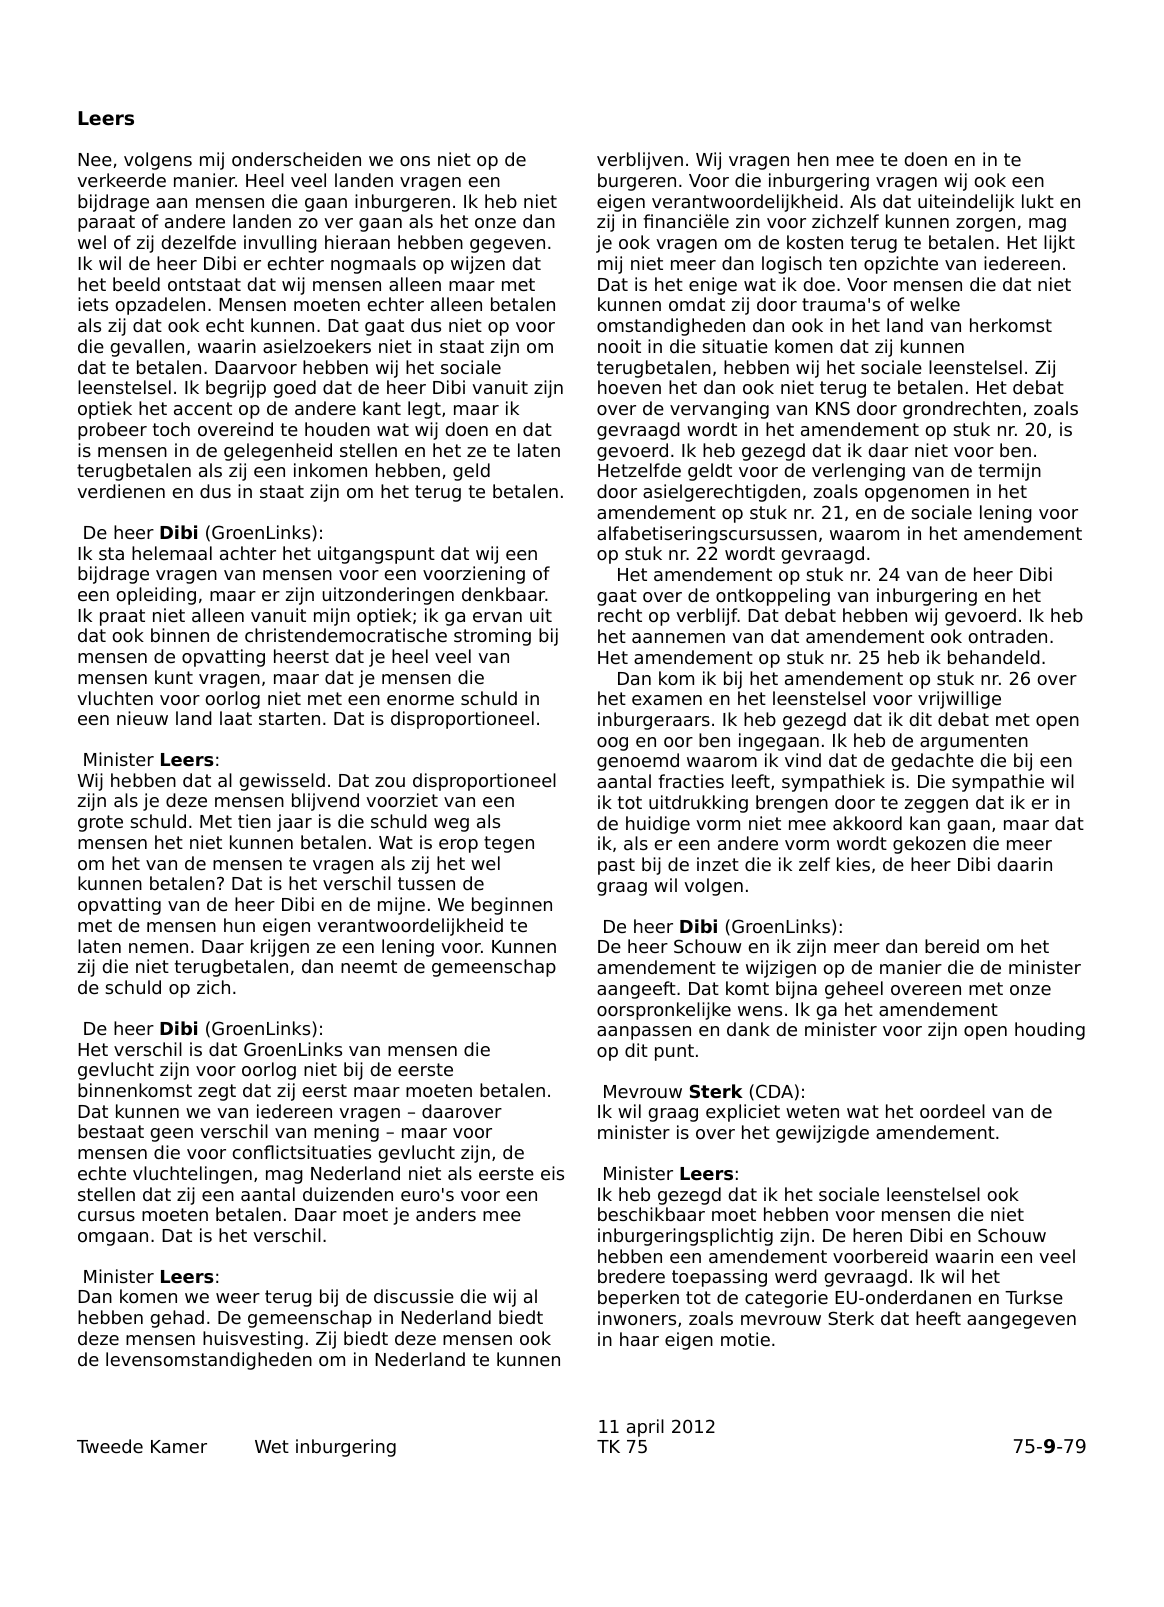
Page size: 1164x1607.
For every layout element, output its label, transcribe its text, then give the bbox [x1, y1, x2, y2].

text De heer Dibi (GroenLinks): [596, 916, 1087, 937]
text Het verschil is dat GroenLinks van mensen die gevlucht zijn voor oorlog niet bij de eerste binnenkomst zegt dat zij eerst maar moeten betalen. Dat kunnen we van iedereen vragen – daarover bestaat geen verschil van mening – maar voor mensen die voor conflictsituaties gevlucht zijn, de echte vluchtelingen, mag Nederland niet als eerste eis stellen dat zij een aantal duizenden euro's voor een cursus moeten betalen. Daar moet je anders mee omgaan. Dat is het verschil. [77, 1039, 567, 1247]
text Ik wil graag expliciet weten wat het oordeel van de minister is over het gewijzigde amendement. [596, 1102, 1087, 1144]
text verblijven. Wij vragen hen mee te doen en in te burgeren. Voor die inburgering vragen wij ook een eigen verantwoordelijkheid. Als dat uiteindelijk lukt en zij in financiële zin voor zichzelf kunnen zorgen, mag je ook vragen om de kosten terug te betalen. Het lijkt mij niet meer dan logisch ten opzichte van iedereen. Dat is het enige wat ik doe. Voor mensen die dat niet kunnen omdat zij door trauma's of welke omstandigheden dan ook in het land van herkomst nooit in die situatie komen dat zij kunnen terugbetalen, hebben wij het sociale leenstelsel. Zij hoeven het dan ook niet terug te betalen. Het debat over de vervanging van KNS door grondrechten, zoals gevraagd wordt in het amendement op stuk nr. 20, is gevoerd. Ik heb gezegd dat ik daar niet voor ben. Hetzelfde geldt voor de verlenging van de termijn door asielgerechtigden, zoals opgenomen in het amendement op stuk nr. 21, en de sociale lening voor alfabetiseringscursussen, waarom in het amendement op stuk nr. 22 wordt gevraagd. [596, 150, 1087, 565]
text Minister Leers: [596, 1164, 1087, 1184]
text Het amendement op stuk nr. 24 van de heer Dibi gaat over de ontkoppeling van inburgering en het recht op verblijf. Dat debat hebben wij gevoerd. Ik heb het aannemen van dat amendement ook ontraden. Het amendement op stuk nr. 25 heb ik behandeld. [596, 565, 1087, 668]
text Wij hebben dat al gewisseld. Dat zou disproportioneel zijn als je deze mensen blijvend voorziet van een grote schuld. Met tien jaar is die schuld weg als mensen het niet kunnen betalen. Wat is erop tegen om het van de mensen te vragen als zij het wel kunnen betalen? Dat is het verschil tussen de opvatting van de heer Dibi en de mijne. We beginnen met de mensen hun eigen verantwoordelijkheid te laten nemen. Daar krijgen ze een lening voor. Kunnen zij die niet terugbetalen, dan neemt de gemeenschap de schuld op zich. [77, 771, 567, 999]
text Nee, volgens mij onderscheiden we ons niet op de verkeerde manier. Heel veel landen vragen een bijdrage aan mensen die gaan inburgeren. Ik heb niet paraat of andere landen zo ver gaan als het onze dan wel of zij dezelfde invulling hieraan hebben gegeven. Ik wil de heer Dibi er echter nogmaals op wijzen dat het beeld ontstaat dat wij mensen alleen maar met iets opzadelen. Mensen moeten echter alleen betalen als zij dat ook echt kunnen. Dat gaat dus niet op voor die gevallen, waarin asielzoekers niet in staat zijn om dat te betalen. Daarvoor hebben wij het sociale leenstelsel. Ik begrijp goed dat de heer Dibi vanuit zijn optiek het accent op de andere kant legt, maar ik probeer toch overeind te houden wat wij doen en dat is mensen in de gelegenheid stellen en het ze te laten terugbetalen als zij een inkomen hebben, geld verdienen en dus in staat zijn om het terug te betalen. [77, 150, 567, 503]
text De heer Dibi (GroenLinks): [77, 523, 567, 543]
text De heer Schouw en ik zijn meer dan bereid om het amendement te wijzigen op de manier die de minister aangeeft. Dat komt bijna geheel overeen met onze oorspronkelijke wens. Ik ga het amendement aanpassen en dank de minister voor zijn open houding op dit punt. [596, 937, 1087, 1062]
text De heer Dibi (GroenLinks): [77, 1019, 567, 1039]
text Dan kom ik bij het amendement op stuk nr. 26 over het examen en het leenstelsel voor vrijwillige inburgeraars. Ik heb gezegd dat ik dit debat met open oog en oor ben ingegaan. Ik heb de argumenten genoemd waarom ik vind dat de gedachte die bij een aantal fracties leeft, sympathiek is. Die sympathie wil ik tot uitdrukking brengen door te zeggen dat ik er in de huidige vorm niet mee akkoord kan gaan, maar dat ik, als er een andere vorm wordt gekozen die meer past bij de inzet die ik zelf kies, de heer Dibi daarin graag wil volgen. [596, 668, 1087, 896]
text Ik heb gezegd dat ik het sociale leenstelsel ook beschikbaar moet hebben voor mensen die niet inburgeringsplichtig zijn. De heren Dibi en Schouw hebben een amendement voorbereid waarin een veel bredere toepassing werd gevraagd. Ik wil het beperken tot de categorie EU-onderdanen en Turkse inwoners, zoals mevrouw Sterk dat heeft aangegeven in haar eigen motie. [596, 1184, 1087, 1350]
text Mevrouw Sterk (CDA): [596, 1082, 1087, 1102]
text Minister Leers: [77, 750, 567, 771]
text Ik sta helemaal achter het uitgangspunt dat wij een bijdrage vragen van mensen voor een voorziening of een opleiding, maar er zijn uitzonderingen denkbaar. Ik praat niet alleen vanuit mijn optiek; ik ga ervan uit dat ook binnen de christendemocratische stroming bij mensen de opvatting heerst dat je heel veel van mensen kunt vragen, maar dat je mensen die vluchten voor oorlog niet met een enorme schuld in een nieuw land laat starten. Dat is disproportioneel. [77, 543, 567, 730]
text Dan komen we weer terug bij de discussie die wij al hebben gehad. De gemeenschap in Nederland biedt deze mensen huisvesting. Zij biedt deze mensen ook de levensomstandigheden om in Nederland te kunnen [77, 1287, 567, 1370]
text Minister Leers: [77, 1267, 567, 1287]
